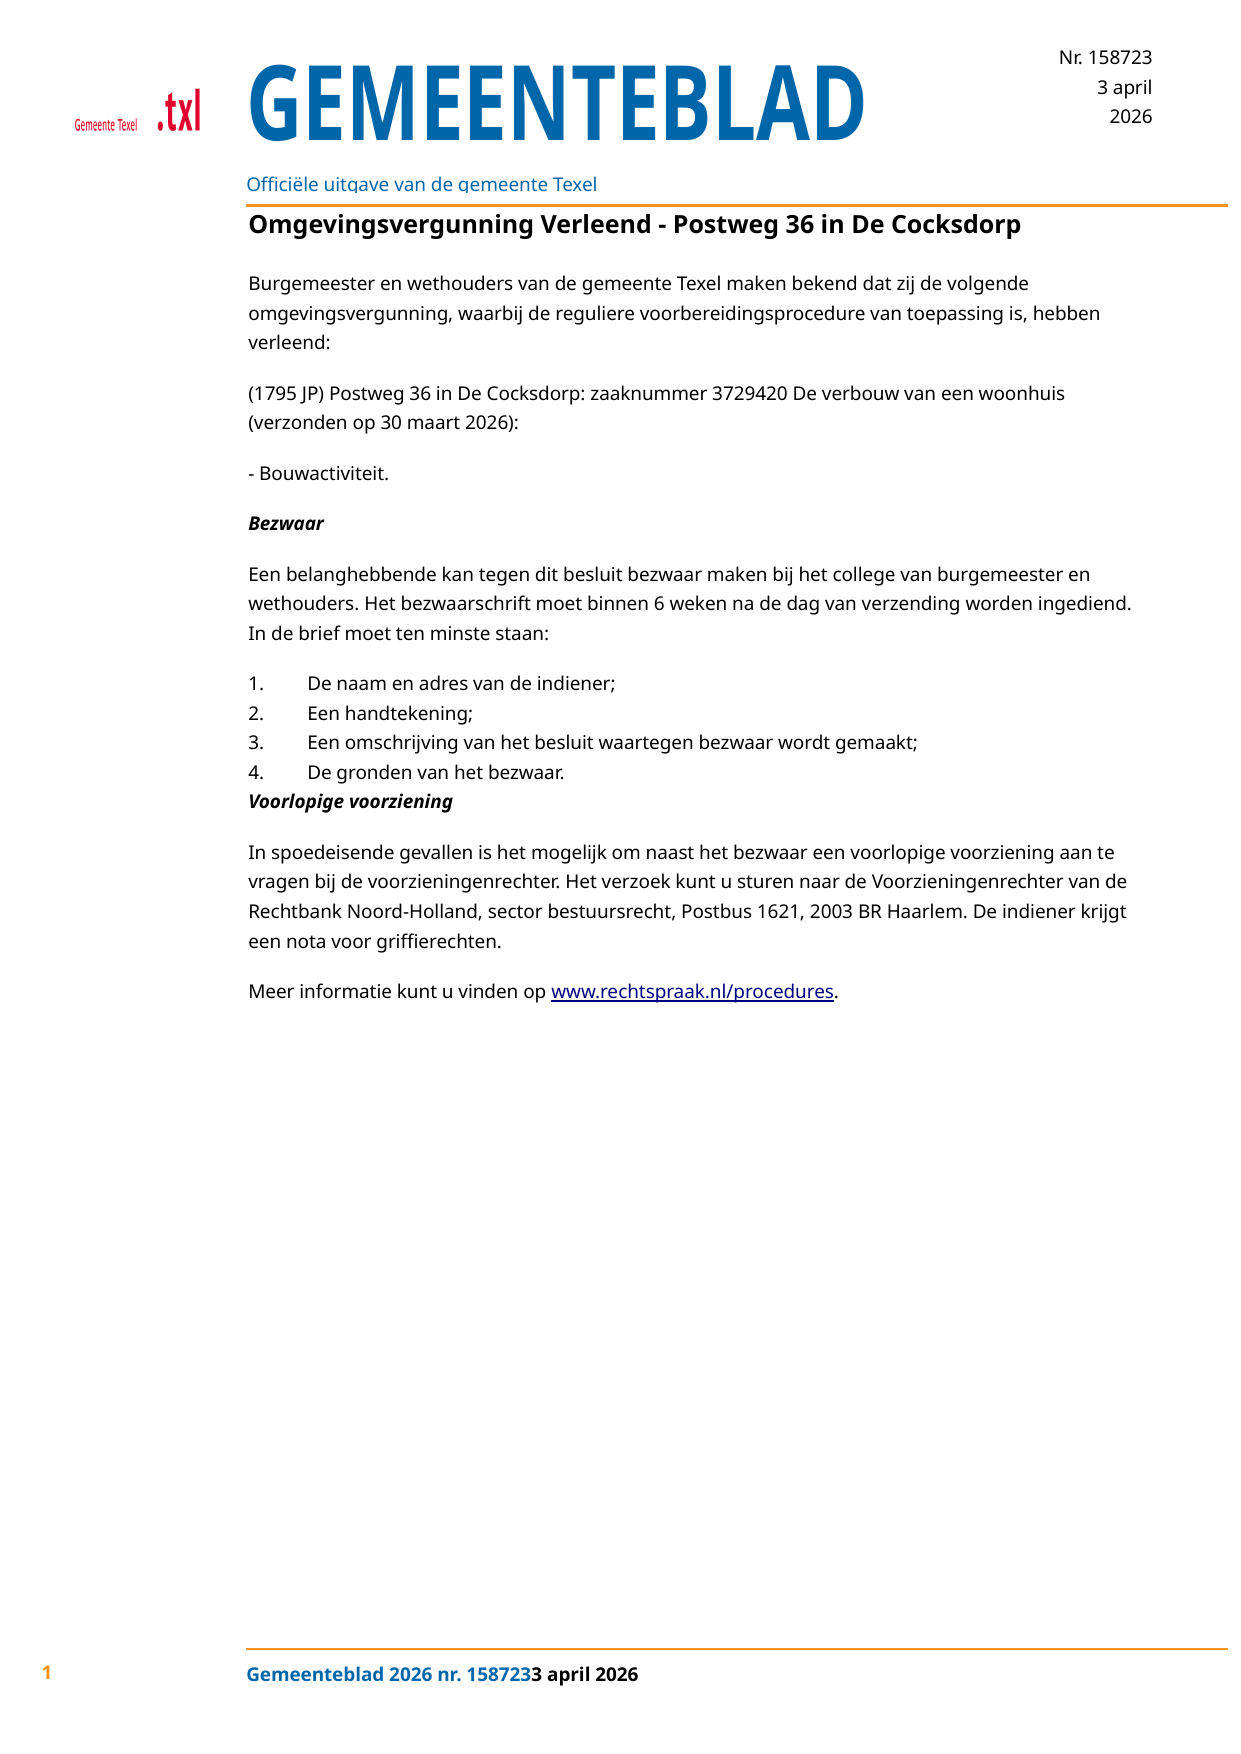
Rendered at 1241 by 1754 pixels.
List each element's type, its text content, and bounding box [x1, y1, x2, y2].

text Meer informatie kunt u vinden op www.rechtspraak.nl/procedures. [248, 978, 1152, 1004]
text (1795 JP) Postweg 36 in De Cocksdorp: zaaknummer 3729420 De verbouw van een woonhuis (verzonden op 30 maart 2026): [248, 380, 1152, 435]
list Een omschrijving van het besluit waartegen bezwaar wordt gemaakt; [248, 729, 1152, 755]
list De naam en adres van de indiener; [248, 670, 1152, 696]
text Burgemeester en wethouders van de gemeente Texel maken bekend dat zij de volgende omgevingsvergunning, waarbij de reguliere voorbereidingsprocedure van toepassing is, hebben verleend: [248, 270, 1152, 355]
text Voorlopige voorziening [248, 789, 1152, 814]
text Een belanghebbende kan tegen dit besluit bezwaar maken bij het college van burgemeester en wethouders. Het bezwaarschrift moet binnen 6 weken na de dag van verzending worden ingediend. In de brief moet ten minste staan: [248, 561, 1152, 646]
picture [41, 47, 231, 172]
list De gronden van het bezwaar. [248, 759, 1152, 785]
text Bezwaar [248, 510, 1152, 536]
text - Bouwactiviteit. [248, 460, 1152, 486]
text Omgevingsvergunning Verleend - Postweg 36 in De Cocksdorp [248, 207, 1152, 241]
text In spoedeisende gevallen is het mogelijk om naast het bezwaar een voorlopige voorziening aan te vragen bij de voorzieningenrechter. Het verzoek kunt u sturen naar de Voorzieningenrechter van de Rechtbank Noord-Holland, sector bestuursrecht, Postbus 1621, 2003 BR Haarlem. De indiener krijgt een nota voor griffierechten. [248, 839, 1152, 953]
list Een handtekening; [248, 700, 1152, 726]
